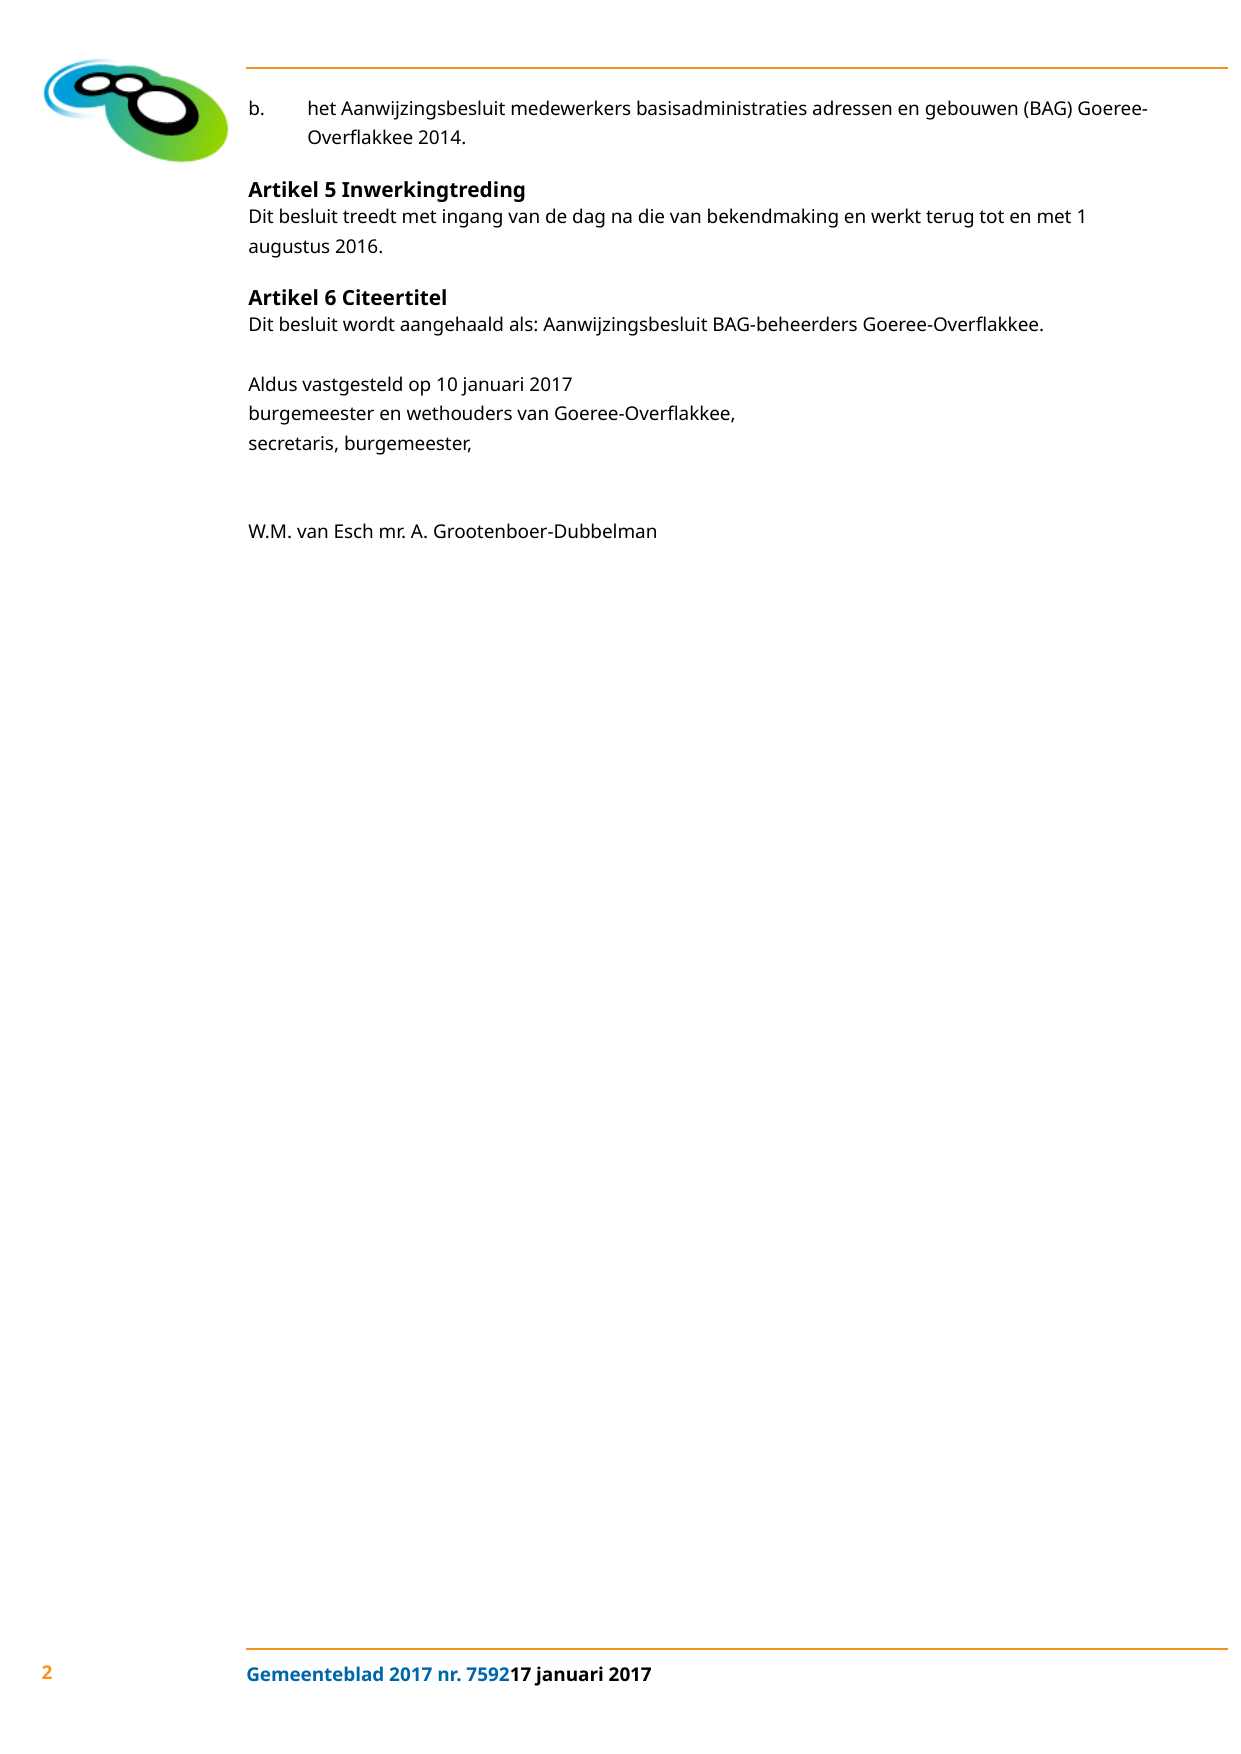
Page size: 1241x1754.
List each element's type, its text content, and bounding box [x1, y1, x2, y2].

text Artikel 6 Citeertitel [248, 283, 1152, 312]
text Dit besluit wordt aangehaald als: Aanwijzingsbesluit BAG-beheerders Goeree-Overflakkee. [248, 312, 1152, 337]
text Artikel 5 Inwerkingtreding [248, 175, 1152, 203]
text secretaris, burgemeester, [248, 430, 1152, 456]
text Aldus vastgesteld op 10 januari 2017 [248, 371, 1152, 397]
picture [41, 47, 231, 172]
list het Aanwijzingsbesluit medewerkers basisadministraties adressen en gebouwen (BAG) Goeree-Overflakkee 2014. [248, 95, 1152, 150]
text W.M. van Esch mr. A. Grootenboer-Dubbelman [248, 519, 1152, 544]
text Dit besluit treedt met ingang van de dag na die van bekendmaking en werkt terug tot en met 1 augustus 2016. [248, 203, 1152, 258]
text burgemeester en wethouders van Goeree-Overflakkee, [248, 400, 1152, 426]
